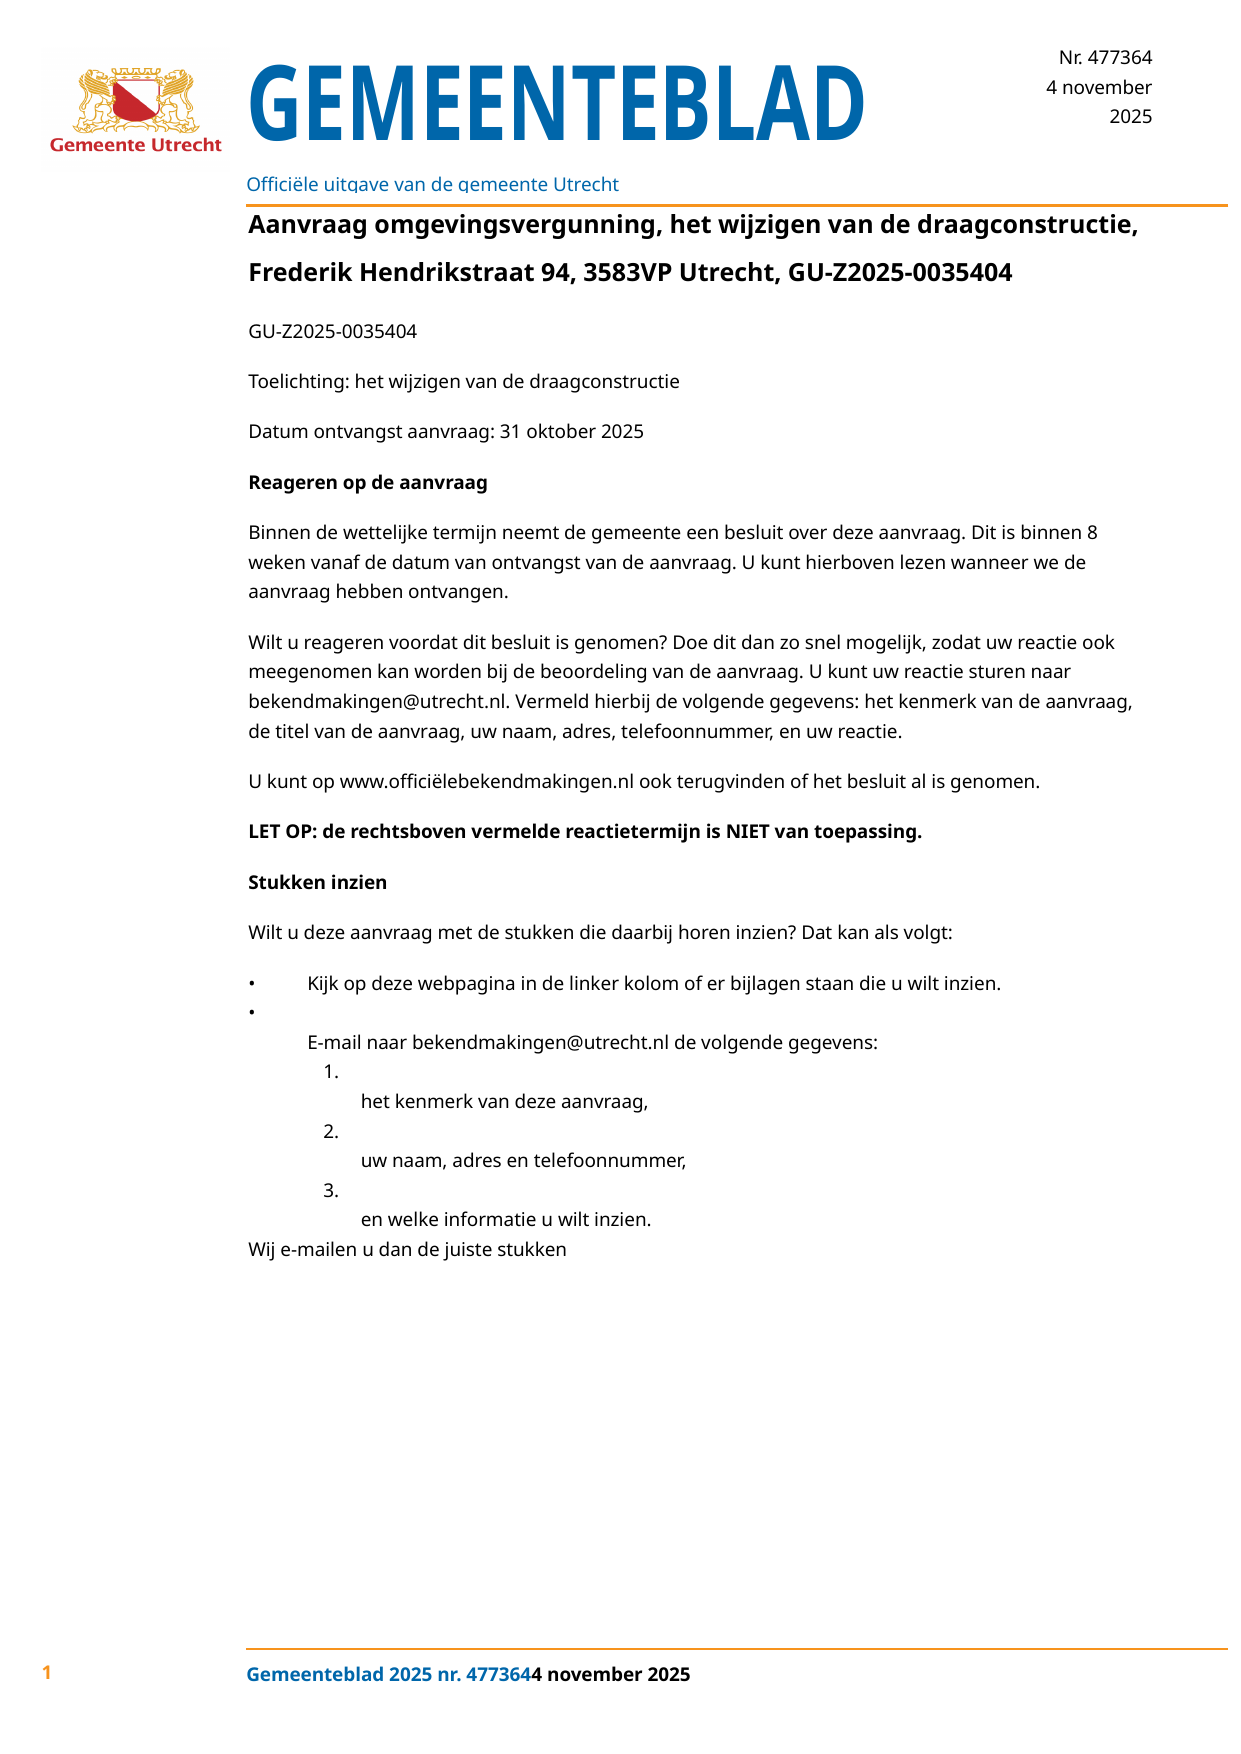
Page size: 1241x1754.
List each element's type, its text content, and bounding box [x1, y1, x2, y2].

picture [41, 47, 231, 172]
text Binnen de wettelijke termijn neemt de gemeente een besluit over deze aanvraag. Dit is binnen 8 weken vanaf de datum van ontvangst van de aanvraag. U kunt hierboven lezen wanneer we de aanvraag hebben ontvangen. [248, 519, 1152, 604]
list Kijk op deze webpagina in de linker kolom of er bijlagen staan die u wilt inzien. [248, 970, 1152, 996]
list E-mail naar bekendmakingen@utrecht.nl de volgende gegevens: [248, 1029, 1152, 1055]
text Wilt u reageren voordat dit besluit is genomen? Doe dit dan zo snel mogelijk, zodat uw reactie ook meegenomen kan worden bij de beoordeling van de aanvraag. U kunt uw reactie sturen naar bekendmakingen@utrecht.nl. Vermeld hierbij de volgende gegevens: het kenmerk van de aanvraag, de titel van de aanvraag, uw naam, adres, telefoonnummer, en uw reactie. [248, 629, 1152, 744]
text Reageren op de aanvraag [248, 469, 1152, 495]
text GU-Z2025-0035404 [248, 318, 1152, 344]
text Aanvraag omgevingsvergunning, het wijzigen van de draagconstructie, Frederik Hendrikstraat 94, 3583VP Utrecht, GU-Z2025-0035404 [248, 207, 1152, 288]
text Stukken inzien [248, 869, 1152, 895]
list het kenmerk van deze aanvraag, [323, 1088, 1152, 1114]
list en welke informatie u wilt inzien. [323, 1207, 1152, 1232]
list uw naam, adres en telefoonnummer, [323, 1147, 1152, 1173]
text LET OP: de rechtsboven vermelde reactietermijn is NIET van toepassing. [248, 819, 1152, 844]
text Wij e-mailen u dan de juiste stukken [248, 1236, 1152, 1262]
text U kunt op www.officiëlebekendmakingen.nl ook terugvinden of het besluit al is genomen. [248, 768, 1152, 794]
text Toelichting: het wijzigen van de draagconstructie [248, 368, 1152, 394]
text Datum ontvangst aanvraag: 31 oktober 2025 [248, 419, 1152, 444]
text Wilt u deze aanvraag met de stukken die daarbij horen inzien? Dat kan als volgt: [248, 919, 1152, 945]
